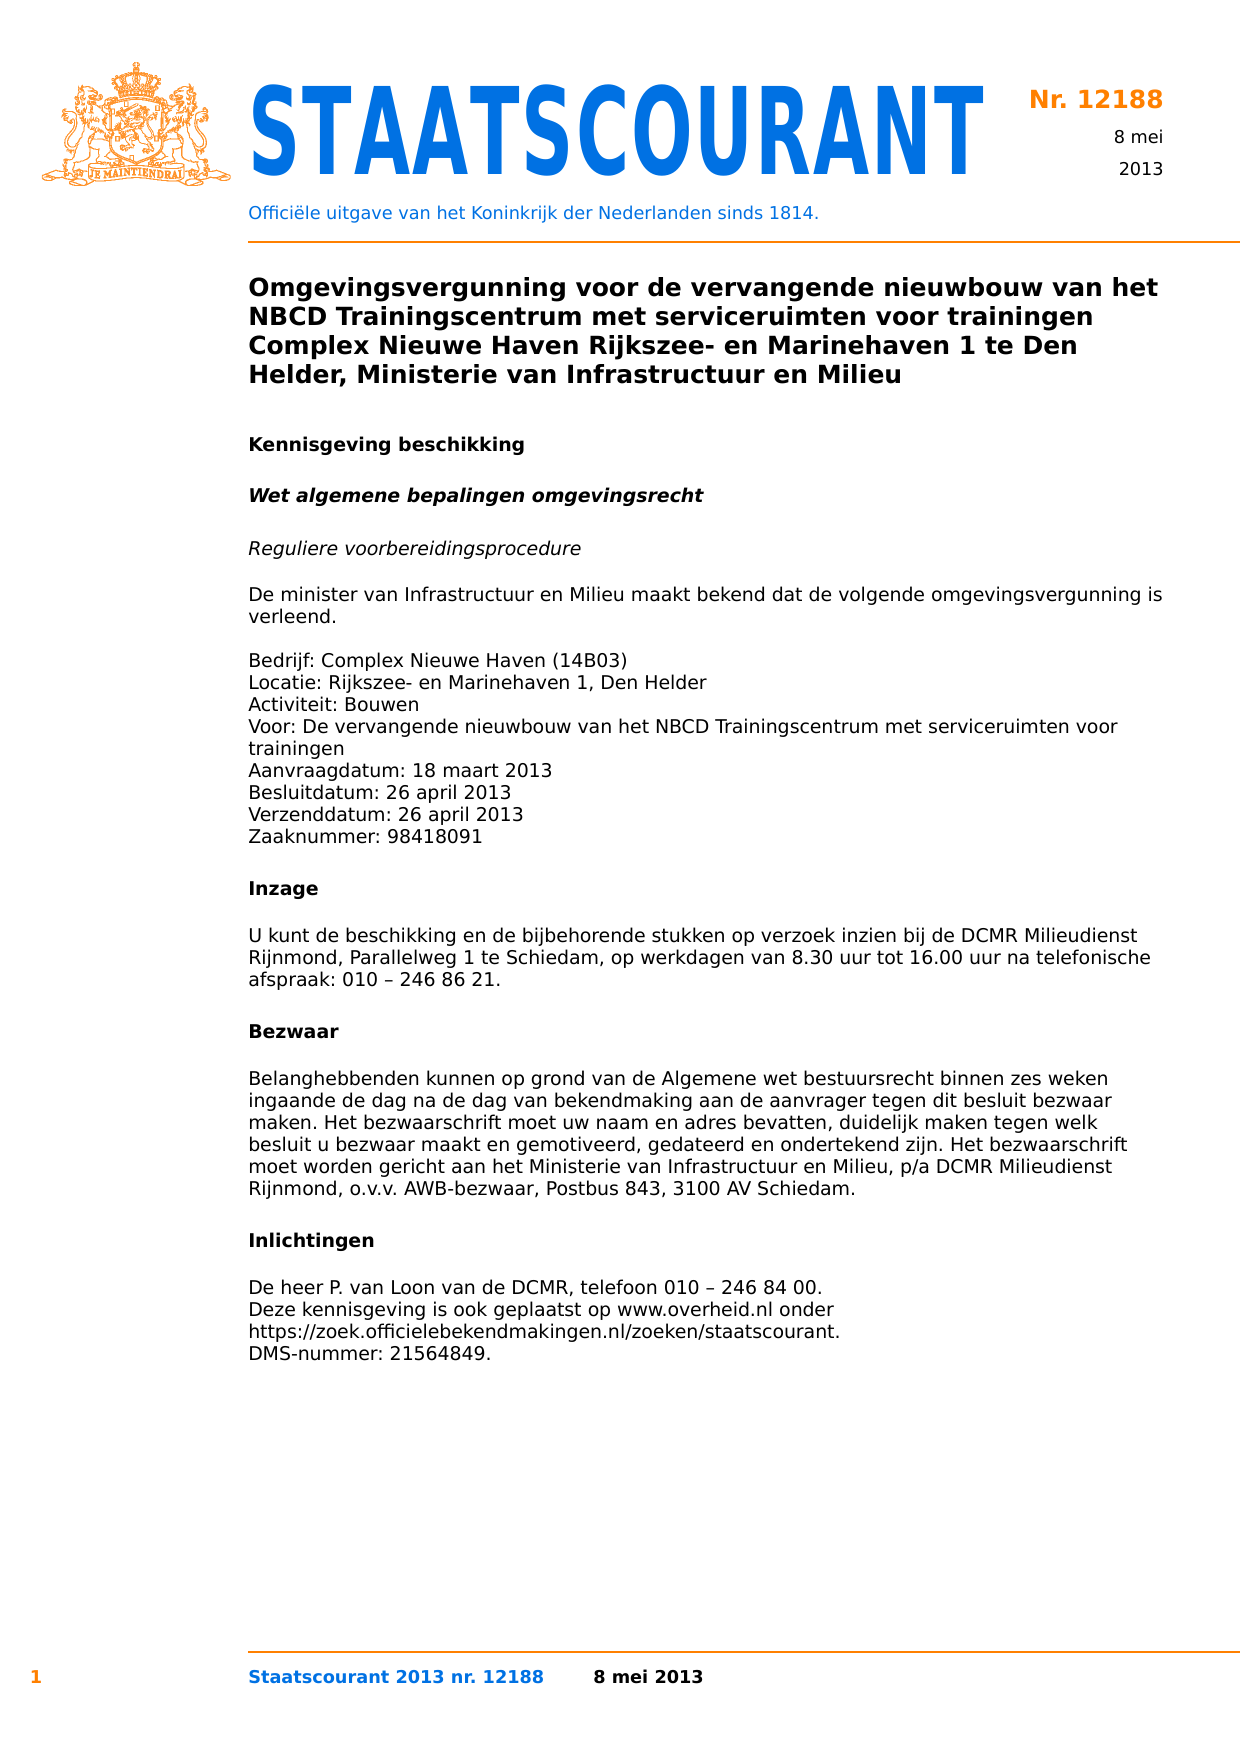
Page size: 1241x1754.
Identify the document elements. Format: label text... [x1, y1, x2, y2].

table_cell 8 mei [998, 121, 1240, 153]
text Belanghebbenden kunnen op grond van de Algemene wet bestuursrecht binnen zes weken ingaande de dag na de dag van bekendmaking aan de aanvrager tegen dit besluit bezwaar maken. Het bezwaarschrift moet uw naam en adres bevatten, duidelijk maken tegen welk besluit u bezwaar maakt en gemotiveerd, gedateerd en ondertekend zijn. Het bezwaarschrift moet worden gericht aan het Ministerie van Infrastructuur en Milieu, p/a DCMR Milieudienst Rijnmond, o.v.v. AWB-bezwaar, Postbus 843, 3100 AV Schiedam. [248, 1068, 1163, 1200]
text Locatie: Rijkszee- en Marinehaven 1, Den Helder [248, 672, 1163, 694]
subtitle Omgevingsvergunning voor de vervangende nieuwbouw van het NBCD Trainingscentrum met serviceruimten voor trainingen Complex Nieuwe Haven Rijkszee- en Marinehaven 1 te Den Helder, Ministerie van Infrastructuur en Milieu [248, 273, 1163, 390]
text De minister van Infrastructuur en Milieu maakt bekend dat de volgende omgevingsvergunning is verleend. [248, 584, 1163, 628]
table_cell Officiële uitgave van het Koninkrijk der Nederlanden sinds 1814. [248, 203, 1240, 241]
subtitle Inlichtingen [248, 1230, 1163, 1252]
subtitle Reguliere voorbereidingsprocedure [248, 537, 1163, 559]
text Activiteit: Bouwen [248, 694, 1163, 716]
subtitle Inzage [248, 878, 1163, 900]
text Voor: De vervangende nieuwbouw van het NBCD Trainingscentrum met serviceruimten voor trainingen [248, 716, 1163, 760]
text Verzenddatum: 26 april 2013 [248, 804, 1163, 826]
subtitle Wet algemene bepalingen omgevingsrecht [248, 485, 1163, 507]
text Aanvraagdatum: 18 maart 2013 [248, 760, 1163, 782]
table_header STAATSCOURANT [248, 62, 998, 203]
table_header Nr. 12188 [998, 62, 1240, 121]
text U kunt de beschikking en de bijbehorende stukken op verzoek inzien bij de DCMR Milieudienst Rijnmond, Parallelweg 1 te Schiedam, op werkdagen van 8.30 uur tot 16.00 uur na telefonische afspraak: 010 – 246 86 21. [248, 925, 1163, 991]
text Bedrijf: Complex Nieuwe Haven (14B03) [248, 650, 1163, 672]
text Deze kennisgeving is ook geplaatst op www.overheid.nl onder [248, 1299, 1163, 1321]
text DMS-nummer: 21564849. [248, 1343, 1163, 1365]
text Besluitdatum: 26 april 2013 [248, 782, 1163, 804]
picture [41, 62, 231, 186]
subtitle Kennisgeving beschikking [248, 433, 1163, 455]
subtitle Bezwaar [248, 1021, 1163, 1043]
table_cell 2013 [998, 153, 1240, 203]
table_header [25, 62, 248, 241]
text De heer P. van Loon van de DCMR, telefoon 010 – 246 84 00. [248, 1277, 1163, 1299]
text https://zoek.officielebekendmakingen.nl/zoeken/staatscourant. [248, 1321, 1163, 1343]
text Zaaknummer: 98418091 [248, 826, 1163, 848]
